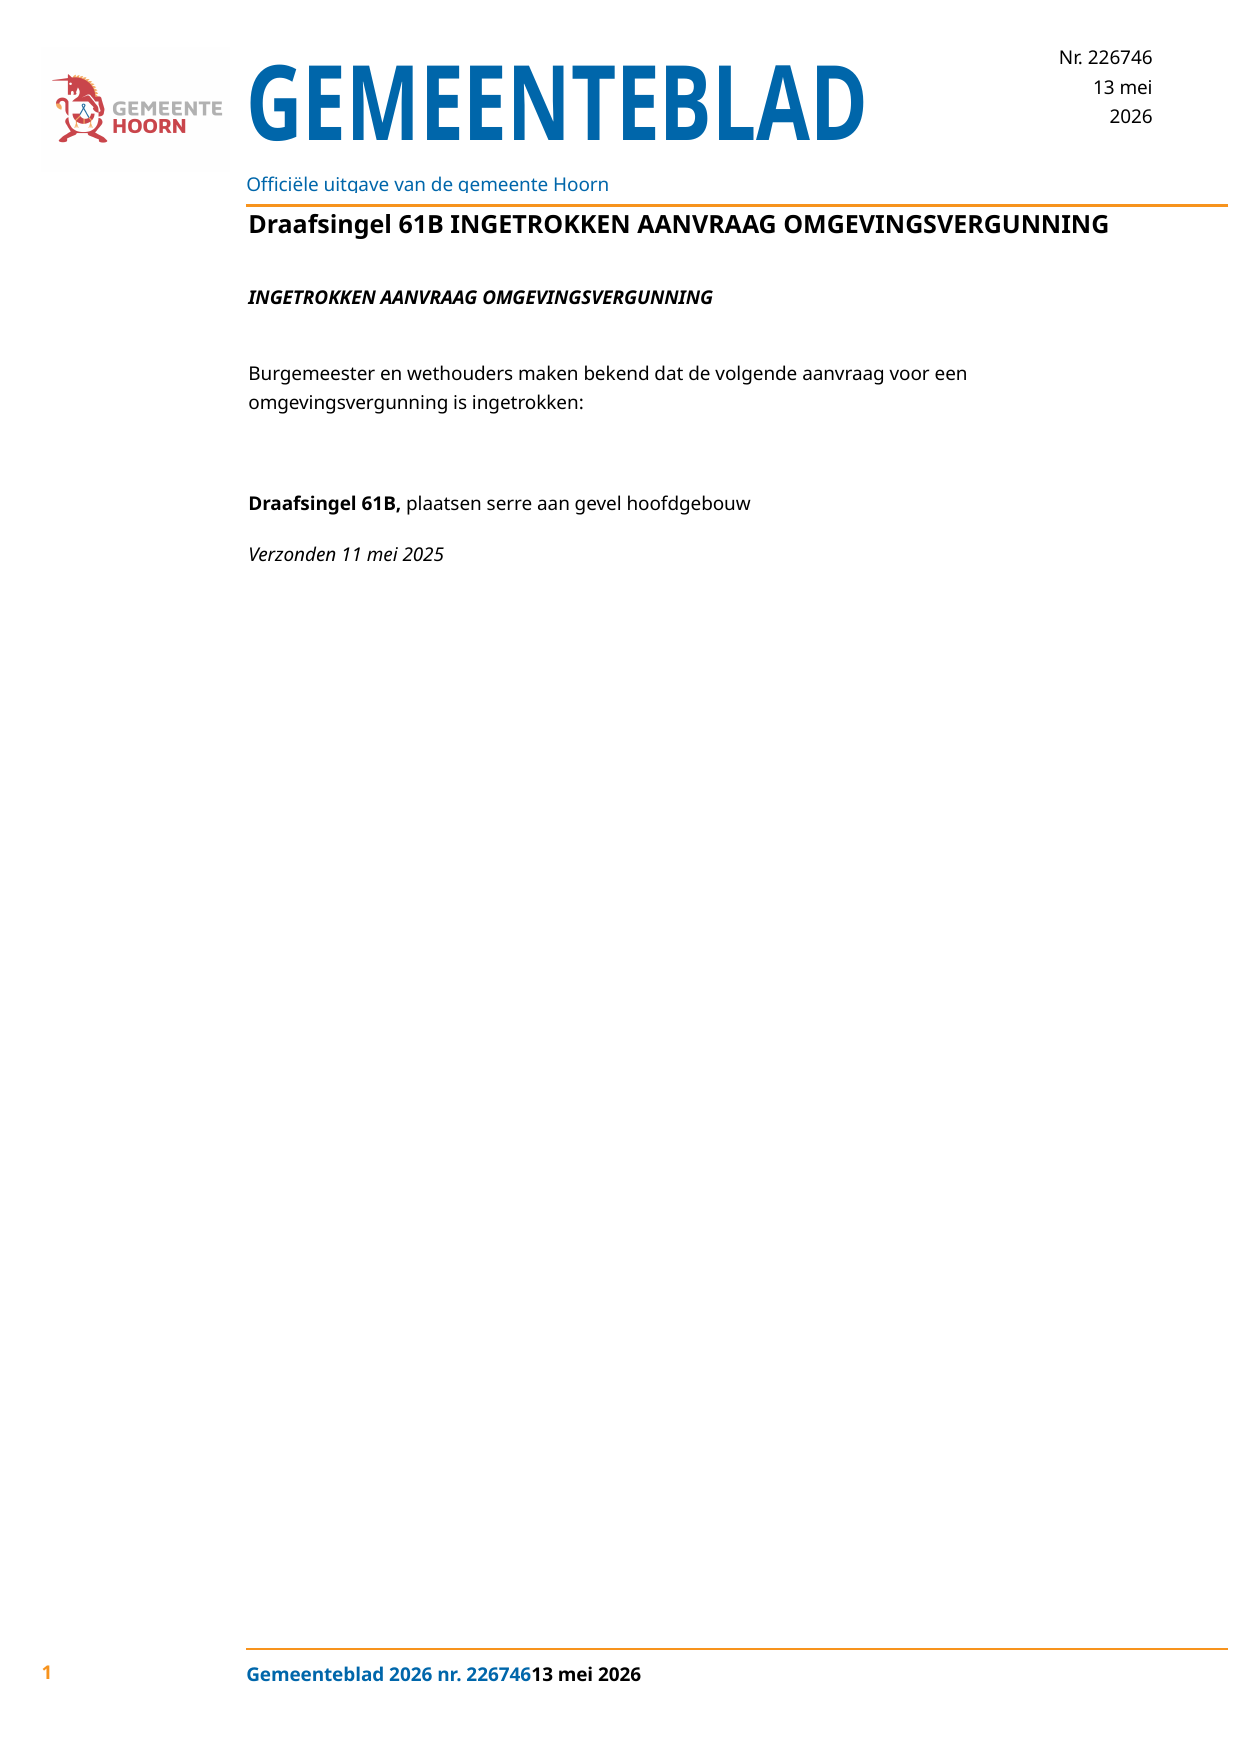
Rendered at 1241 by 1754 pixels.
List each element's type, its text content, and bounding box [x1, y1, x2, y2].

text Draafsingel 61B, plaatsen serre aan gevel hoofdgebouw [248, 490, 1152, 516]
text Burgemeester en wethouders maken bekend dat de volgende aanvraag voor een omgevingsvergunning is ingetrokken: [248, 360, 1152, 415]
picture [41, 47, 231, 172]
text Draafsingel 61B INGETROKKEN AANVRAAG OMGEVINGSVERGUNNING [248, 207, 1152, 241]
text INGETROKKEN AANVRAAG OMGEVINGSVERGUNNING [248, 284, 1152, 309]
text Verzonden 11 mei 2025 [248, 541, 1152, 567]
